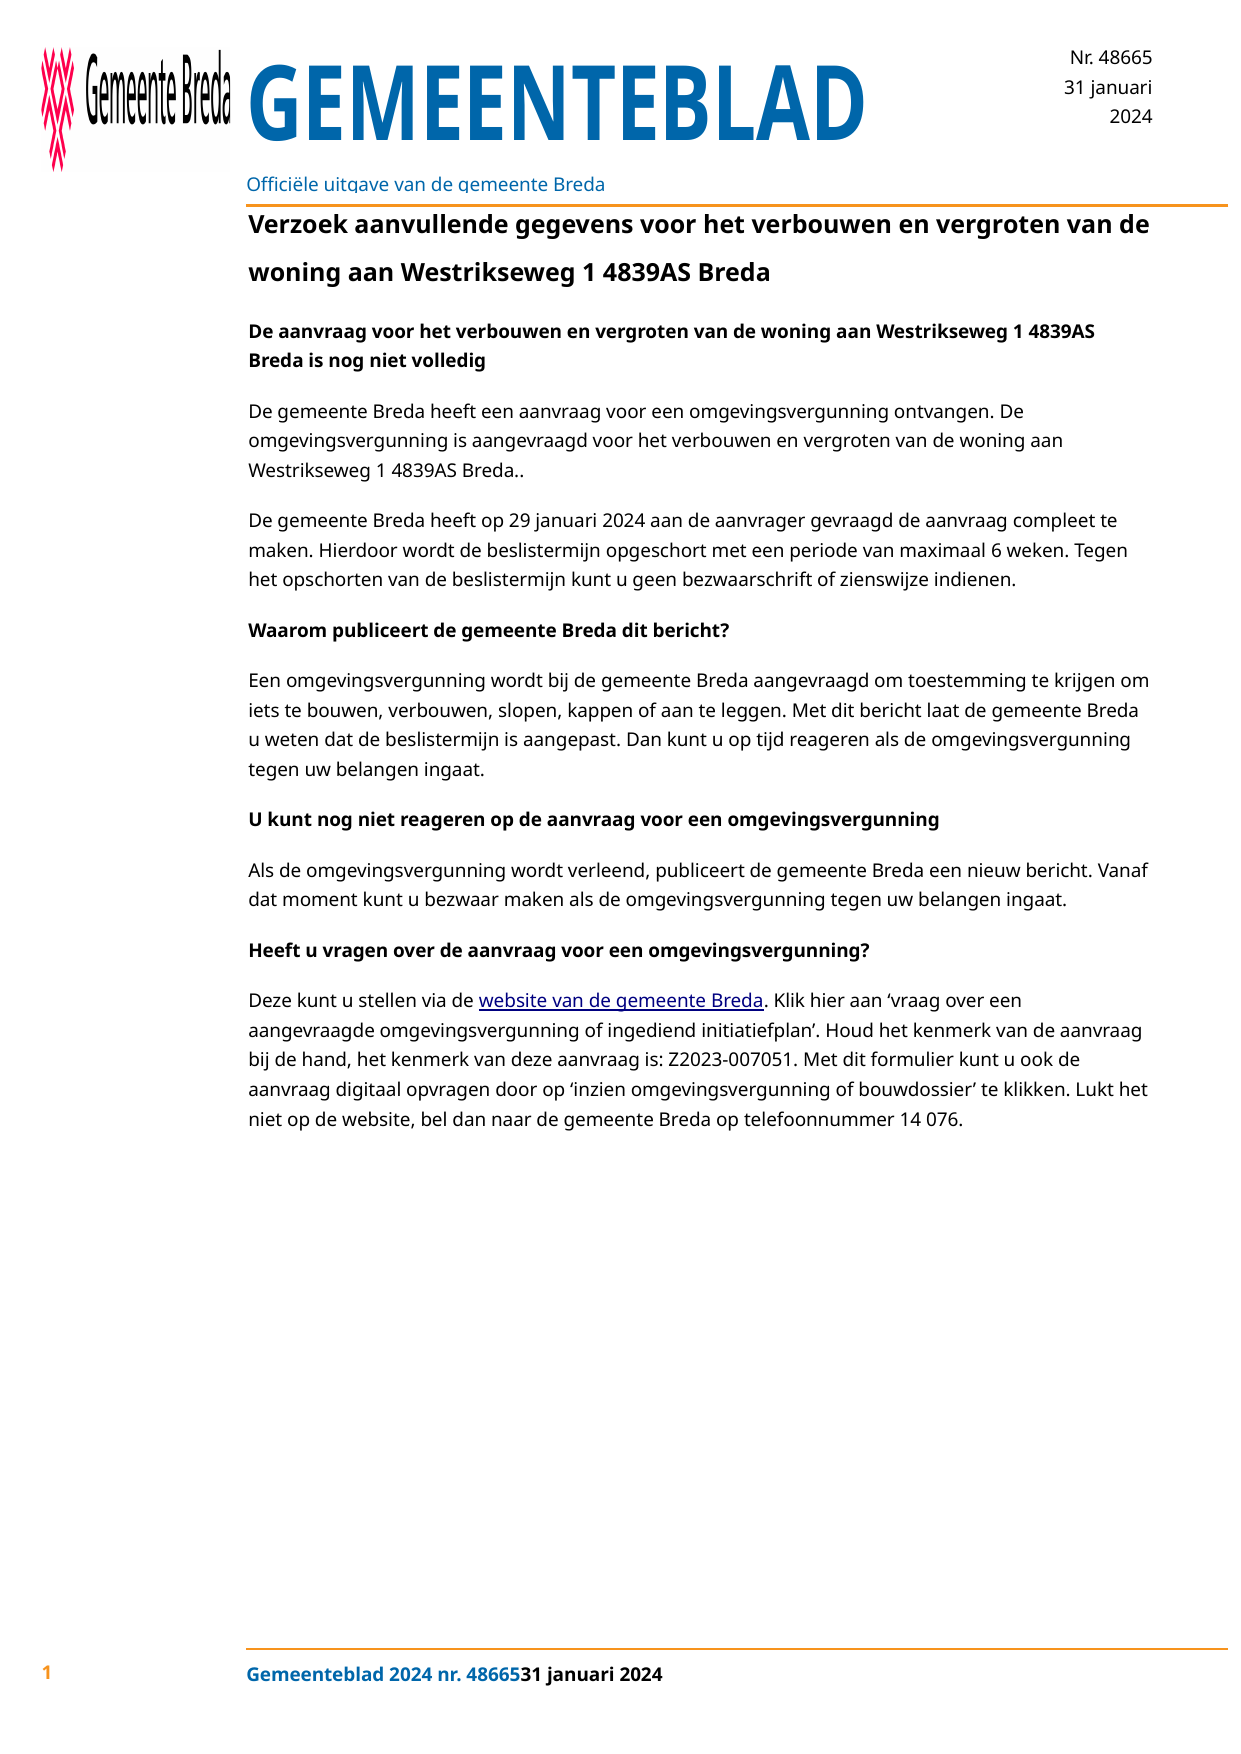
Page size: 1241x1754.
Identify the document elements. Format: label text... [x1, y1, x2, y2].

picture [41, 47, 231, 172]
text Verzoek aanvullende gegevens voor het verbouwen en vergroten van de woning aan Westrikseweg 1 4839AS Breda [248, 207, 1152, 288]
text De gemeente Breda heeft op 29 januari 2024 aan de aanvrager gevraagd de aanvraag compleet te maken. Hierdoor wordt de beslistermijn opgeschort met een periode van maximaal 6 weken. Tegen het opschorten van de beslistermijn kunt u geen bezwaarschrift of zienswijze indienen. [248, 507, 1152, 592]
text Waarom publiceert de gemeente Breda dit bericht? [248, 617, 1152, 643]
text U kunt nog niet reageren op de aanvraag voor een omgevingsvergunning [248, 807, 1152, 832]
text De aanvraag voor het verbouwen en vergroten van de woning aan Westrikseweg 1 4839AS Breda is nog niet volledig [248, 318, 1152, 373]
text De gemeente Breda heeft een aanvraag voor een omgevingsvergunning ontvangen. De omgevingsvergunning is aangevraagd voor het verbouwen en vergroten van de woning aan Westrikseweg 1 4839AS Breda.. [248, 398, 1152, 483]
text Heeft u vragen over de aanvraag voor een omgevingsvergunning? [248, 937, 1152, 963]
text Deze kunt u stellen via de website van de gemeente Breda. Klik hier aan ‘vraag over een aangevraagde omgevingsvergunning of ingediend initiatiefplan’. Houd het kenmerk van de aanvraag bij de hand, het kenmerk van deze aanvraag is: Z2023-007051. Met dit formulier kunt u ook de aanvraag digitaal opvragen door op ‘inzien omgevingsvergunning of bouwdossier’ te klikken. Lukt het niet op de website, bel dan naar de gemeente Breda op telefoonnummer 14 076. [248, 987, 1152, 1132]
text Als de omgevingsvergunning wordt verleend, publiceert de gemeente Breda een nieuw bericht. Vanaf dat moment kunt u bezwaar maken als de omgevingsvergunning tegen uw belangen ingaat. [248, 857, 1152, 912]
text Een omgevingsvergunning wordt bij de gemeente Breda aangevraagd om toestemming te krijgen om iets te bouwen, verbouwen, slopen, kappen of aan te leggen. Met dit bericht laat de gemeente Breda u weten dat de beslistermijn is aangepast. Dan kunt u op tijd reageren als de omgevingsvergunning tegen uw belangen ingaat. [248, 667, 1152, 782]
